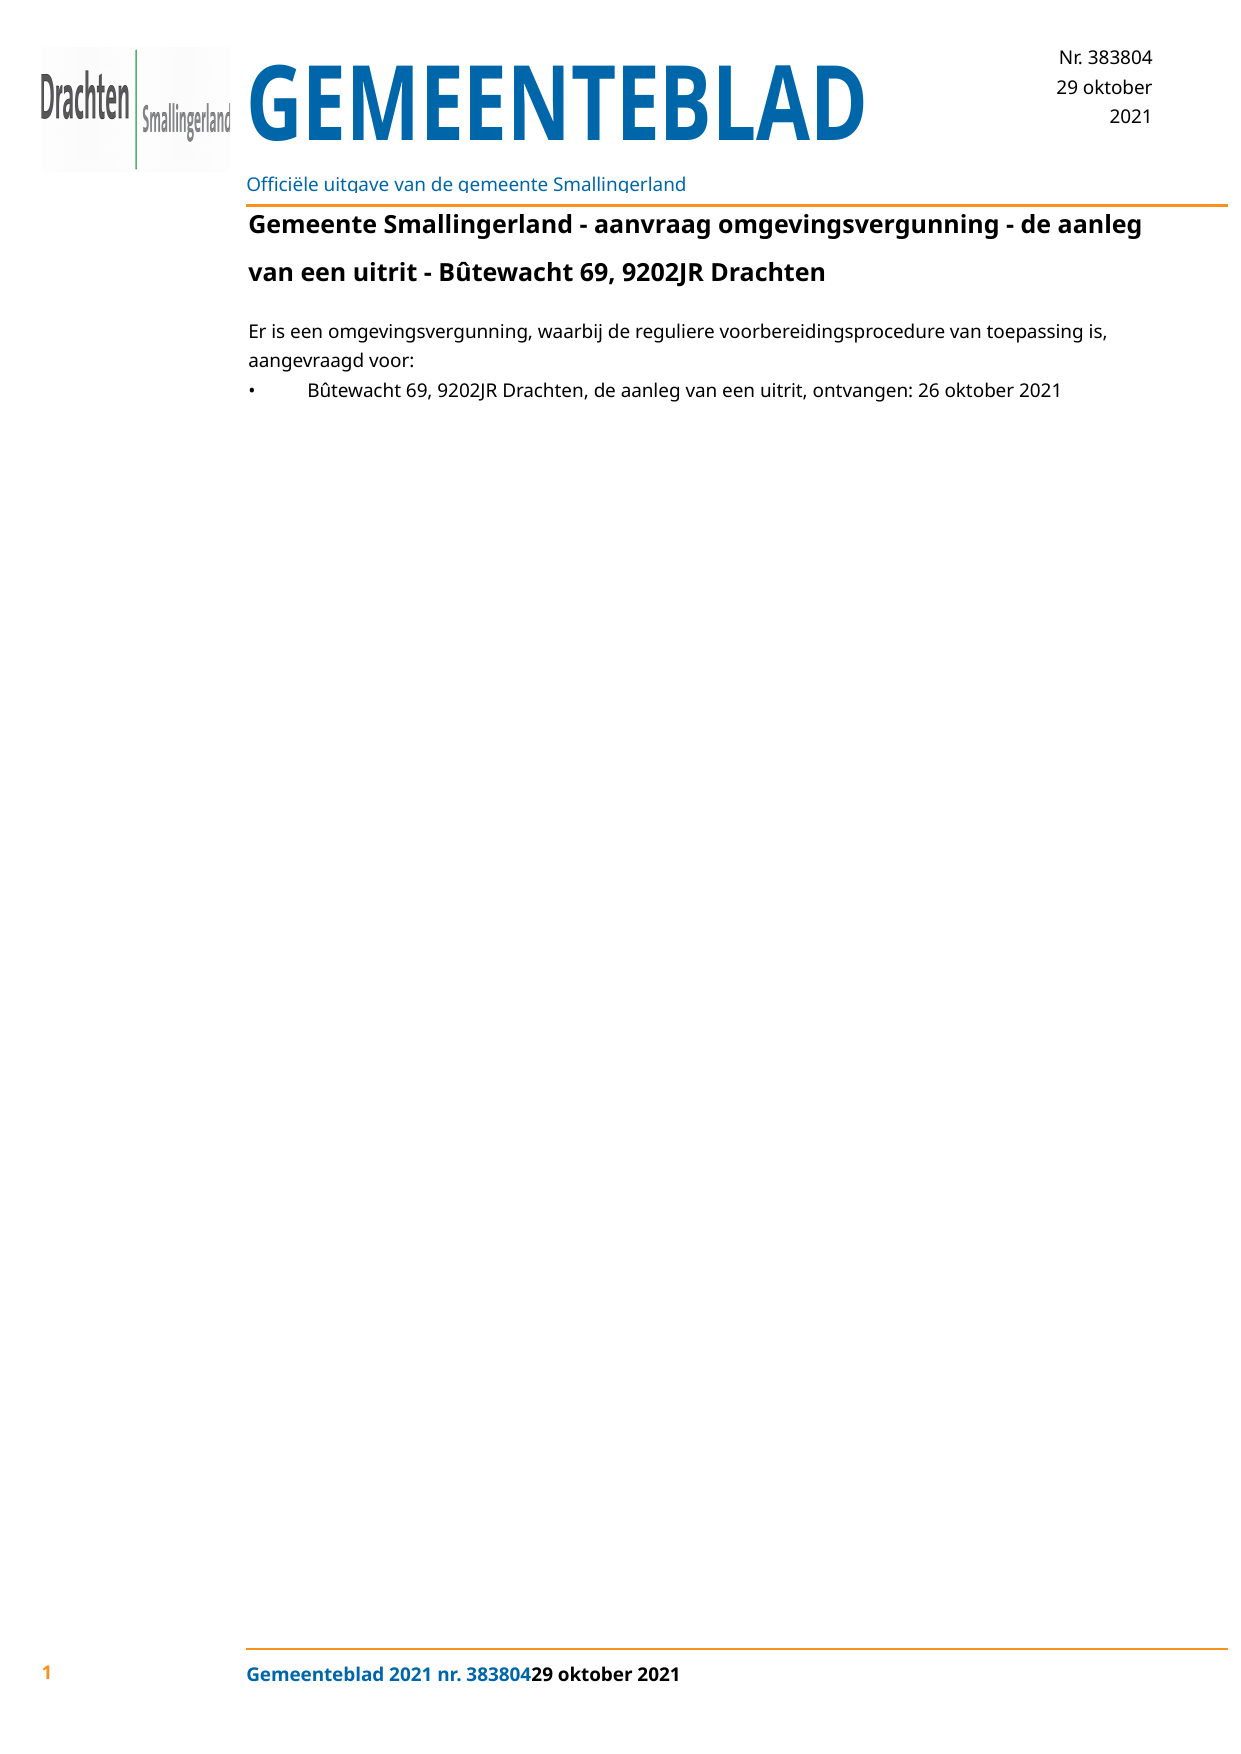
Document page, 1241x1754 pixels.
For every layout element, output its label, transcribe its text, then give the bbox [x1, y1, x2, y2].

list Bûtewacht 69, 9202JR Drachten, de aanleg van een uitrit, ontvangen: 26 oktober 2021 [248, 377, 1152, 403]
text Gemeente Smallingerland - aanvraag omgevingsvergunning - de aanleg van een uitrit - Bûtewacht 69, 9202JR Drachten [248, 207, 1152, 288]
picture [41, 47, 231, 172]
text Er is een omgevingsvergunning, waarbij de reguliere voorbereidingsprocedure van toepassing is, aangevraagd voor: [248, 318, 1152, 373]
